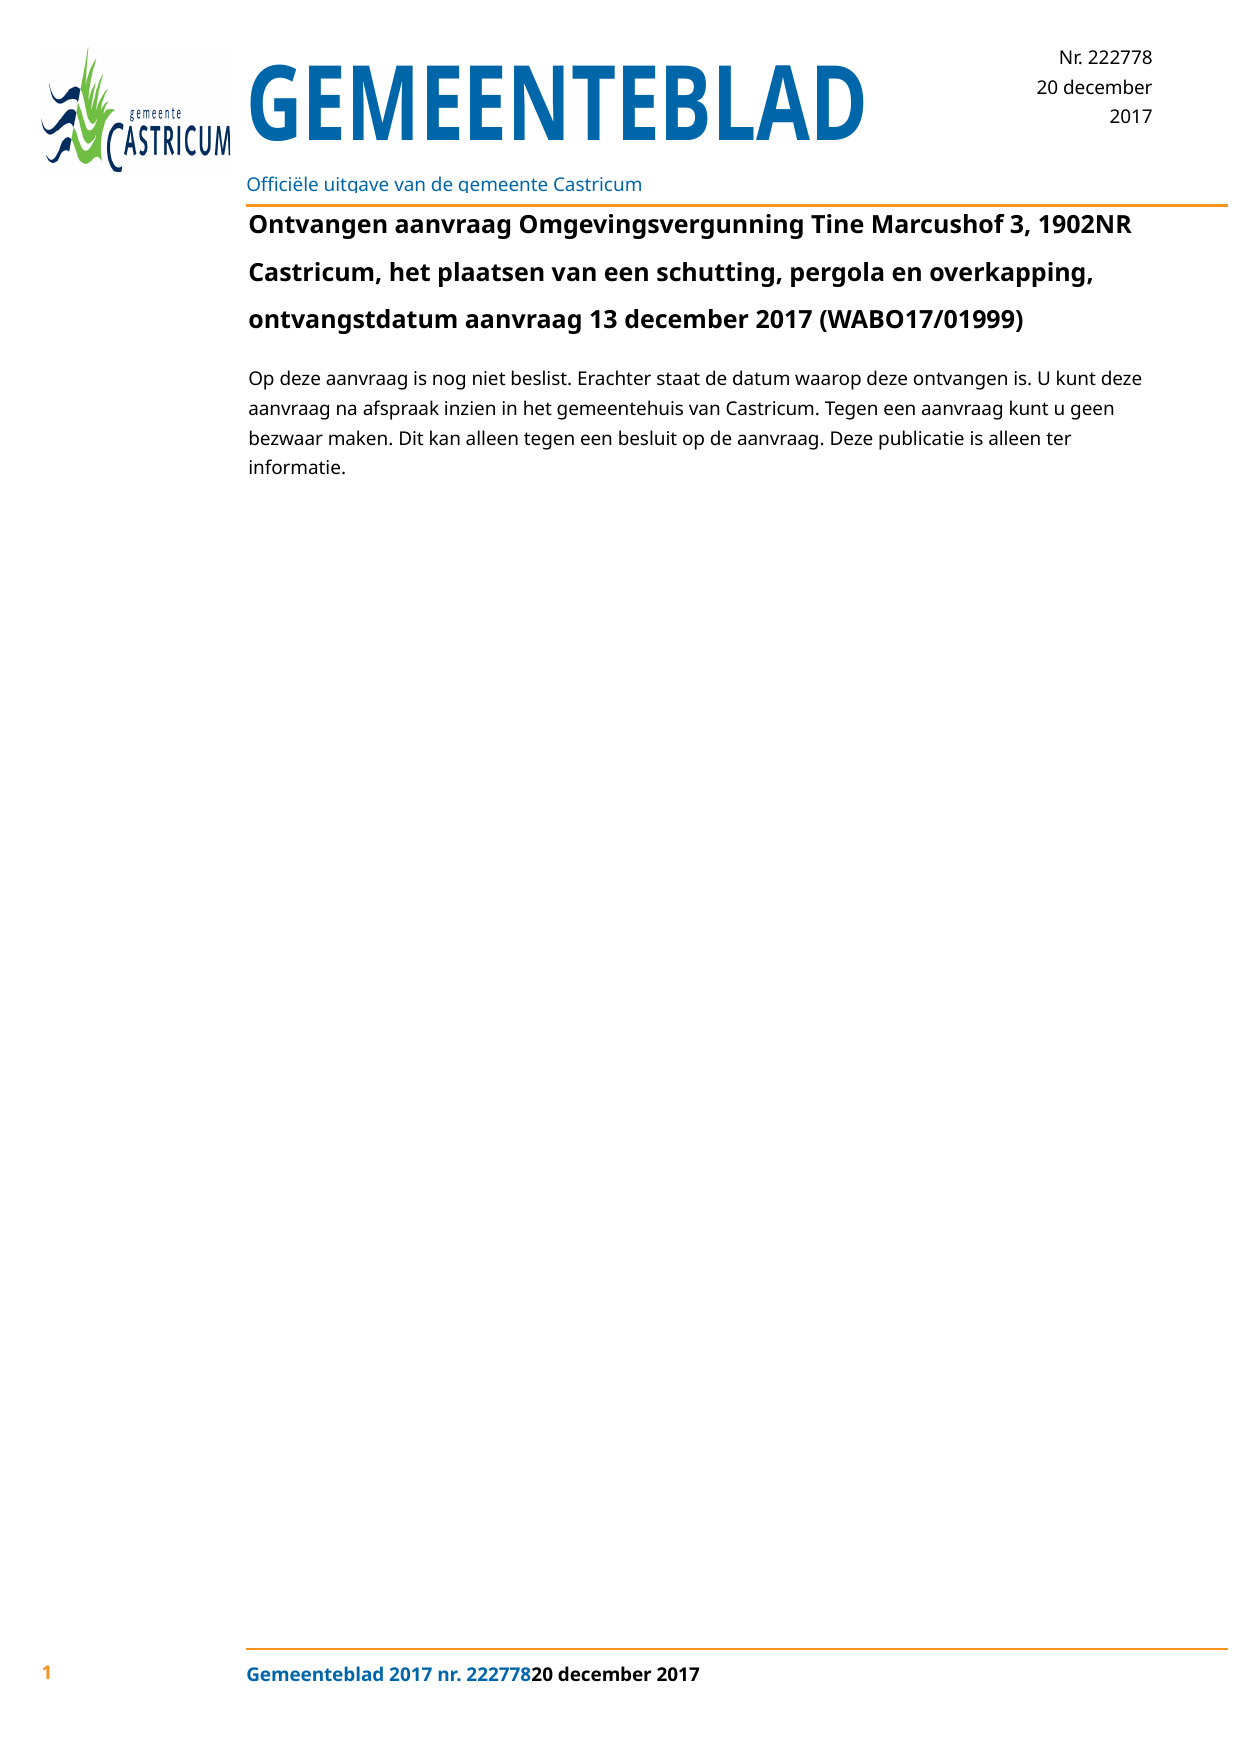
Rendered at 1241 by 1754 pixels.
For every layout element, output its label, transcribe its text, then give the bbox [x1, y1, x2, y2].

text Op deze aanvraag is nog niet beslist. Erachter staat de datum waarop deze ontvangen is. U kunt deze aanvraag na afspraak inzien in het gemeentehuis van Castricum. Tegen een aanvraag kunt u geen bezwaar maken. Dit kan alleen tegen een besluit op de aanvraag. Deze publicatie is alleen ter informatie. [248, 366, 1152, 480]
text Ontvangen aanvraag Omgevingsvergunning Tine Marcushof 3, 1902NR Castricum, het plaatsen van een schutting, pergola en overkapping, ontvangstdatum aanvraag 13 december 2017 (WABO17/01999) [248, 207, 1152, 336]
picture [41, 47, 231, 172]
